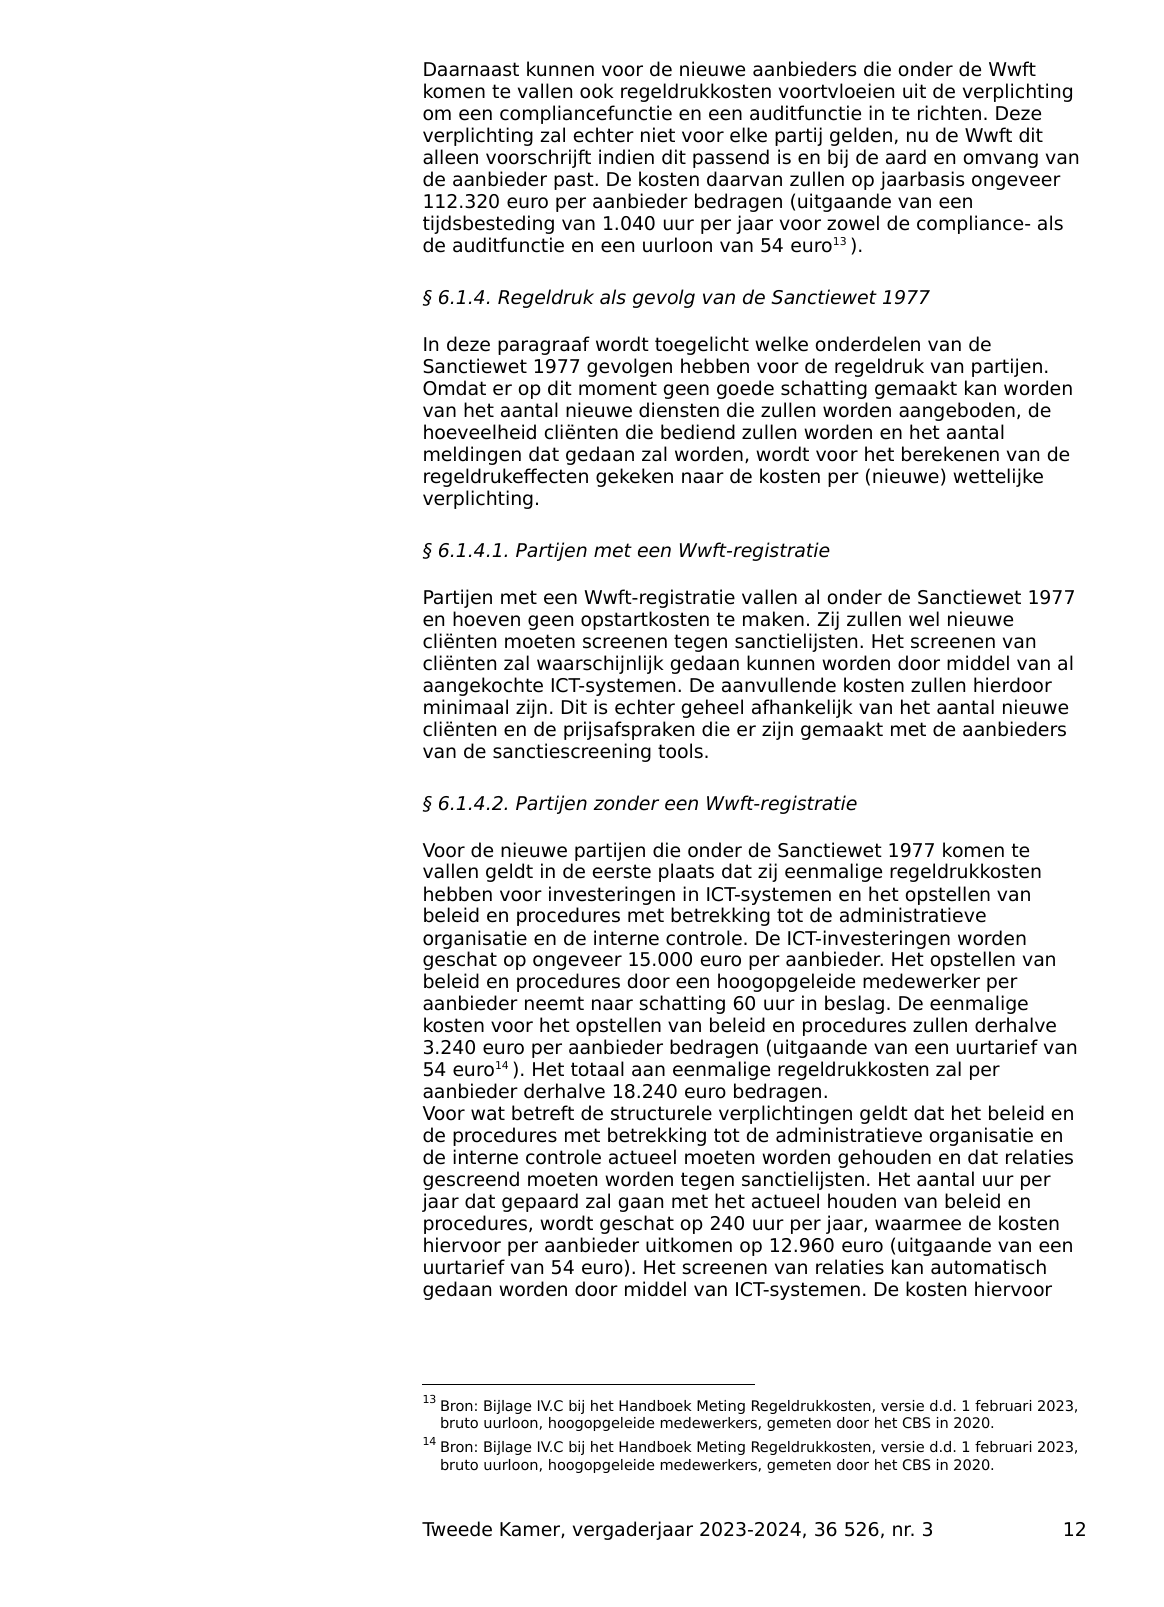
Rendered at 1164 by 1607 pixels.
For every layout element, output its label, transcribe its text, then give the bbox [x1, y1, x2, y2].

text Bron: Bijlage IV.C bij het Handboek Meting Regeldrukkosten, versie d.d. 1 februari 2023, bruto uurloon, hoogopgeleide medewerkers, gemeten door het CBS in 2020. [422, 1393, 1087, 1432]
subtitle § 6.1.4.2. Partijen zonder een Wwft-registratie [422, 792, 1087, 814]
text Voor de nieuwe partijen die onder de Sanctiewet 1977 komen te vallen geldt in de eerste plaats dat zij eenmalige regeldrukkosten hebben voor investeringen in ICT-systemen en het opstellen van beleid en procedures met betrekking tot de administratieve organisatie en de interne controle. De ICT-investeringen worden geschat op ongeveer 15.000 euro per aanbieder. Het opstellen van beleid en procedures door een hoogopgeleide medewerker per aanbieder neemt naar schatting 60 uur in beslag. De eenmalige kosten voor het opstellen van beleid en procedures zullen derhalve 3.240 euro per aanbieder bedragen (uitgaande van een uurtarief van 54 euro). Het totaal aan eenmalige regeldrukkosten zal per aanbieder derhalve 18.240 euro bedragen. [422, 839, 1087, 1103]
text Bron: Bijlage IV.C bij het Handboek Meting Regeldrukkosten, versie d.d. 1 februari 2023, bruto uurloon, hoogopgeleide medewerkers, gemeten door het CBS in 2020. [422, 1435, 1087, 1474]
text Partijen met een Wwft-registratie vallen al onder de Sanctiewet 1977 en hoeven geen opstartkosten te maken. Zij zullen wel nieuwe cliënten moeten screenen tegen sanctielijsten. Het screenen van cliënten zal waarschijnlijk gedaan kunnen worden door middel van al aangekochte ICT-systemen. De aanvullende kosten zullen hierdoor minimaal zijn. Dit is echter geheel afhankelijk van het aantal nieuwe cliënten en de prijsafspraken die er zijn gemaakt met de aanbieders van de sanctiescreening tools. [422, 587, 1087, 762]
subtitle § 6.1.4. Regeldruk als gevolg van de Sanctiewet 1977 [422, 287, 1087, 309]
subtitle § 6.1.4.1. Partijen met een Wwft-registratie [422, 540, 1087, 562]
text Voor wat betreft de structurele verplichtingen geldt dat het beleid en de procedures met betrekking tot de administratieve organisatie en de interne controle actueel moeten worden gehouden en dat relaties gescreend moeten worden tegen sanctielijsten. Het aantal uur per jaar dat gepaard zal gaan met het actueel houden van beleid en procedures, wordt geschat op 240 uur per jaar, waarmee de kosten hiervoor per aanbieder uitkomen op 12.960 euro (uitgaande van een uurtarief van 54 euro). Het screenen van relaties kan automatisch gedaan worden door middel van ICT-systemen. De kosten hiervoor [422, 1103, 1087, 1301]
text In deze paragraaf wordt toegelicht welke onderdelen van de Sanctiewet 1977 gevolgen hebben voor de regeldruk van partijen. Omdat er op dit moment geen goede schatting gemaakt kan worden van het aantal nieuwe diensten die zullen worden aangeboden, de hoeveelheid cliënten die bediend zullen worden en het aantal meldingen dat gedaan zal worden, wordt voor het berekenen van de regeldrukeffecten gekeken naar de kosten per (nieuwe) wettelijke verplichting. [422, 334, 1087, 510]
text Daarnaast kunnen voor de nieuwe aanbieders die onder de Wwft komen te vallen ook regeldrukkosten voortvloeien uit de verplichting om een compliancefunctie en een auditfunctie in te richten. Deze verplichting zal echter niet voor elke partij gelden, nu de Wwft dit alleen voorschrijft indien dit passend is en bij de aard en omvang van de aanbieder past. De kosten daarvan zullen op jaarbasis ongeveer 112.320 euro per aanbieder bedragen (uitgaande van een tijdsbesteding van 1.040 uur per jaar voor zowel de compliance- als de auditfunctie en een uurloon van 54 euro). [422, 59, 1087, 257]
